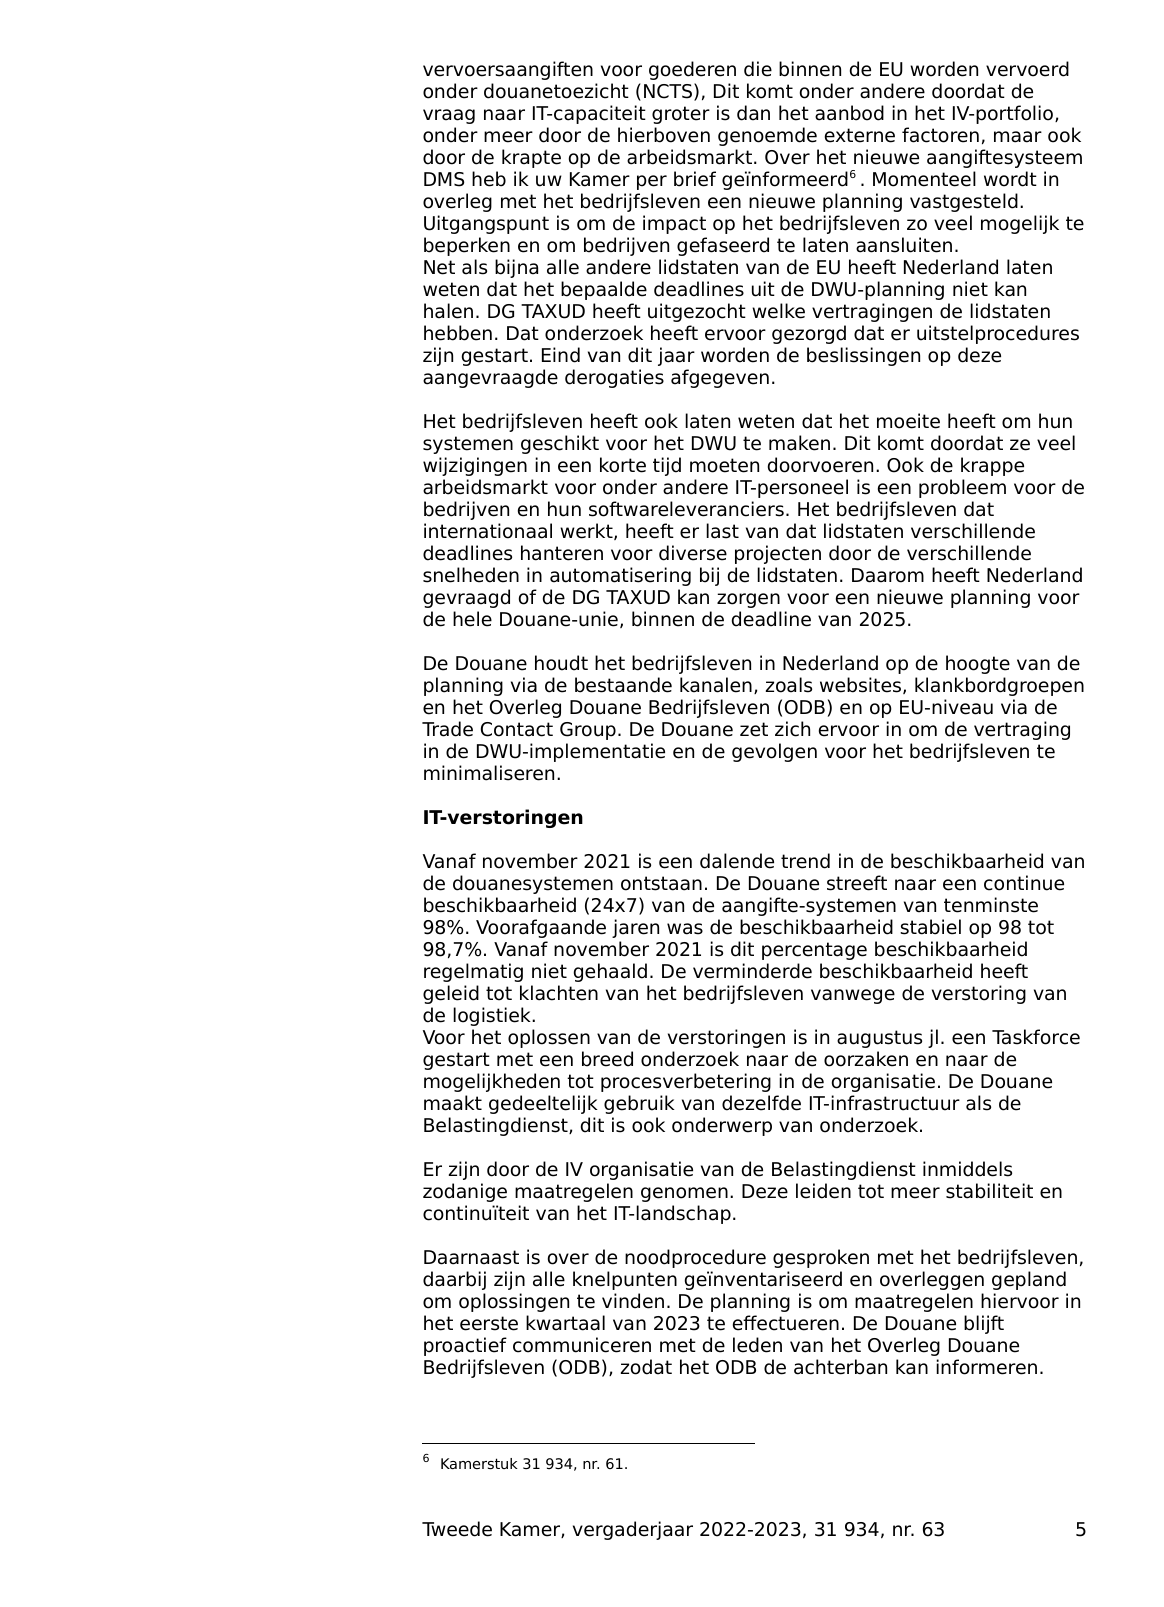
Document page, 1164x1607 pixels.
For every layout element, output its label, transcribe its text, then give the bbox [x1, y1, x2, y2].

text Het bedrijfsleven heeft ook laten weten dat het moeite heeft om hun systemen geschikt voor het DWU te maken. Dit komt doordat ze veel wijzigingen in een korte tijd moeten doorvoeren. Ook de krappe arbeidsmarkt voor onder andere IT-personeel is een probleem voor de bedrijven en hun softwareleveranciers. Het bedrijfsleven dat internationaal werkt, heeft er last van dat lidstaten verschillende deadlines hanteren voor diverse projecten door de verschillende snelheden in automatisering bij de lidstaten. Daarom heeft Nederland gevraagd of de DG TAXUD kan zorgen voor een nieuwe planning voor de hele Douane-unie, binnen de deadline van 2025. [422, 411, 1087, 631]
subtitle IT-verstoringen [422, 807, 1087, 829]
text Voor het oplossen van de verstoringen is in augustus jl. een Taskforce gestart met een breed onderzoek naar de oorzaken en naar de mogelijkheden tot procesverbetering in de organisatie. De Douane maakt gedeeltelijk gebruik van dezelfde IT-infrastructuur als de Belastingdienst, dit is ook onderwerp van onderzoek. [422, 1027, 1087, 1137]
text Daarnaast is over de noodprocedure gesproken met het bedrijfsleven, daarbij zijn alle knelpunten geïnventariseerd en overleggen gepland om oplossingen te vinden. De planning is om maatregelen hiervoor in het eerste kwartaal van 2023 te effectueren. De Douane blijft proactief communiceren met de leden van het Overleg Douane Bedrijfsleven (ODB), zodat het ODB de achterban kan informeren. [422, 1247, 1087, 1379]
text Net als bijna alle andere lidstaten van de EU heeft Nederland laten weten dat het bepaalde deadlines uit de DWU-planning niet kan halen. DG TAXUD heeft uitgezocht welke vertragingen de lidstaten hebben. Dat onderzoek heeft ervoor gezorgd dat er uitstelprocedures zijn gestart. Eind van dit jaar worden de beslissingen op deze aangevraagde derogaties afgegeven. [422, 257, 1087, 389]
text Kamerstuk 31 934, nr. 61. [422, 1452, 1087, 1474]
text vervoersaangiften voor goederen die binnen de EU worden vervoerd onder douanetoezicht (NCTS), Dit komt onder andere doordat de vraag naar IT-capaciteit groter is dan het aanbod in het IV-portfolio, onder meer door de hierboven genoemde externe factoren, maar ook door de krapte op de arbeidsmarkt. Over het nieuwe aangiftesysteem DMS heb ik uw Kamer per brief geïnformeerd. Momenteel wordt in overleg met het bedrijfsleven een nieuwe planning vastgesteld. Uitgangspunt is om de impact op het bedrijfsleven zo veel mogelijk te beperken en om bedrijven gefaseerd te laten aansluiten. [422, 59, 1087, 257]
text Vanaf november 2021 is een dalende trend in de beschikbaarheid van de douanesystemen ontstaan. De Douane streeft naar een continue beschikbaarheid (24x7) van de aangifte-systemen van tenminste 98%. Voorafgaande jaren was de beschikbaarheid stabiel op 98 tot 98,7%. Vanaf november 2021 is dit percentage beschikbaarheid regelmatig niet gehaald. De verminderde beschikbaarheid heeft geleid tot klachten van het bedrijfsleven vanwege de verstoring van de logistiek. [422, 851, 1087, 1027]
text Er zijn door de IV organisatie van de Belastingdienst inmiddels zodanige maatregelen genomen. Deze leiden tot meer stabiliteit en continuïteit van het IT-landschap. [422, 1159, 1087, 1225]
text De Douane houdt het bedrijfsleven in Nederland op de hoogte van de planning via de bestaande kanalen, zoals websites, klankbordgroepen en het Overleg Douane Bedrijfsleven (ODB) en op EU-niveau via de Trade Contact Group. De Douane zet zich ervoor in om de vertraging in de DWU-implementatie en de gevolgen voor het bedrijfsleven te minimaliseren. [422, 653, 1087, 785]
